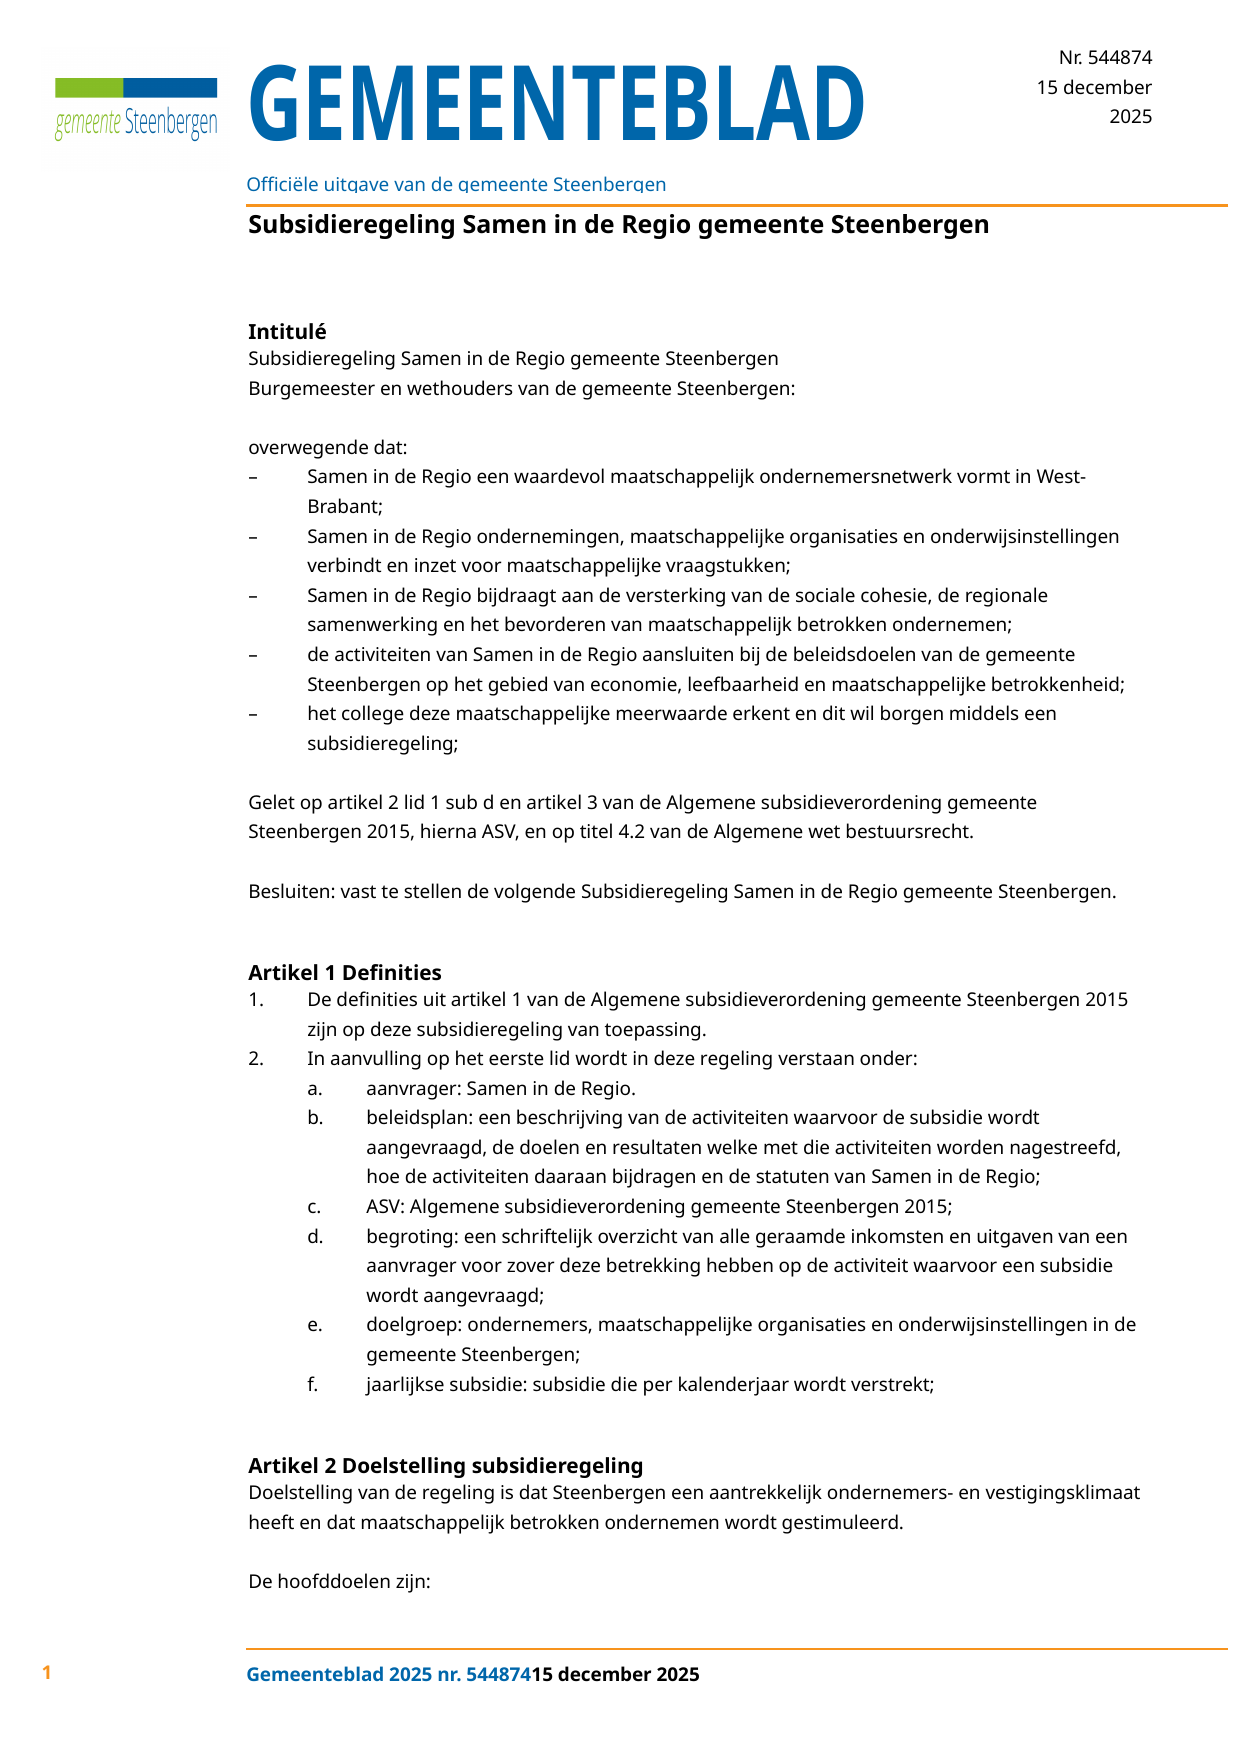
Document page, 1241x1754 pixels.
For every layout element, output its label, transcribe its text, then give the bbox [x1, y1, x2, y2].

list aanvrager: Samen in de Regio. [307, 1075, 1152, 1101]
list de activiteiten van Samen in de Regio aansluiten bij de beleidsdoelen van de gemeente Steenbergen op het gebied van economie, leefbaarheid en maatschappelijke betrokkenheid; [248, 641, 1152, 696]
text Gelet op artikel 2 lid 1 sub d en artikel 3 van de Algemene subsidieverordening gemeente Steenbergen 2015, hierna ASV, en op titel 4.2 van de Algemene wet bestuursrecht. [248, 789, 1152, 844]
list het college deze maatschappelijke meerwaarde erkent en dit wil borgen middels een subsidieregeling; [248, 700, 1152, 756]
list jaarlijkse subsidie: subsidie die per kalenderjaar wordt verstrekt; [307, 1371, 1152, 1397]
text Intitulé [248, 317, 1152, 345]
text Subsidieregeling Samen in de Regio gemeente Steenbergen [248, 345, 1152, 371]
list doelgroep: ondernemers, maatschappelijke organisaties en onderwijsinstellingen in de gemeente Steenbergen; [307, 1312, 1152, 1367]
text Artikel 2 Doelstelling subsidieregeling [248, 1451, 1152, 1479]
text Besluiten: vast te stellen de volgende Subsidieregeling Samen in de Regio gemeente Steenbergen. [248, 878, 1152, 903]
list begroting: een schriftelijk overzicht van alle geraamde inkomsten en uitgaven van een aanvrager voor zover deze betrekking hebben op de activiteit waarvoor een subsidie wordt aangevraagd; [307, 1223, 1152, 1308]
list Samen in de Regio ondernemingen, maatschappelijke organisaties en onderwijsinstellingen verbindt en inzet voor maatschappelijke vraagstukken; [248, 523, 1152, 578]
list Samen in de Regio bijdraagt aan de versterking van de sociale cohesie, de regionale samenwerking en het bevorderen van maatschappelijk betrokken ondernemen; [248, 582, 1152, 637]
picture [41, 47, 231, 172]
list ASV: Algemene subsidieverordening gemeente Steenbergen 2015; [307, 1193, 1152, 1219]
list beleidsplan: een beschrijving van de activiteiten waarvoor de subsidie wordt aangevraagd, de doelen en resultaten welke met die activiteiten worden nagestreefd, hoe de activiteiten daaraan bijdragen en de statuten van Samen in de Regio; [307, 1104, 1152, 1189]
text Burgemeester en wethouders van de gemeente Steenbergen: [248, 375, 1152, 401]
list Samen in de Regio een waardevol maatschappelijk ondernemersnetwerk vormt in West-Brabant; [248, 464, 1152, 519]
list De definities uit artikel 1 van de Algemene subsidieverordening gemeente Steenbergen 2015 zijn op deze subsidieregeling van toepassing. [248, 986, 1152, 1042]
text overwegende dat: [248, 434, 1152, 460]
text De hoofddoelen zijn: [248, 1568, 1152, 1594]
text Doelstelling van de regeling is dat Steenbergen een aantrekkelijk ondernemers- en vestigingsklimaat heeft en dat maatschappelijk betrokken ondernemen wordt gestimuleerd. [248, 1479, 1152, 1534]
list In aanvulling op het eerste lid wordt in deze regeling verstaan onder: [248, 1045, 1152, 1071]
text Subsidieregeling Samen in de Regio gemeente Steenbergen [248, 207, 1152, 241]
text Artikel 1 Definities [248, 958, 1152, 986]
